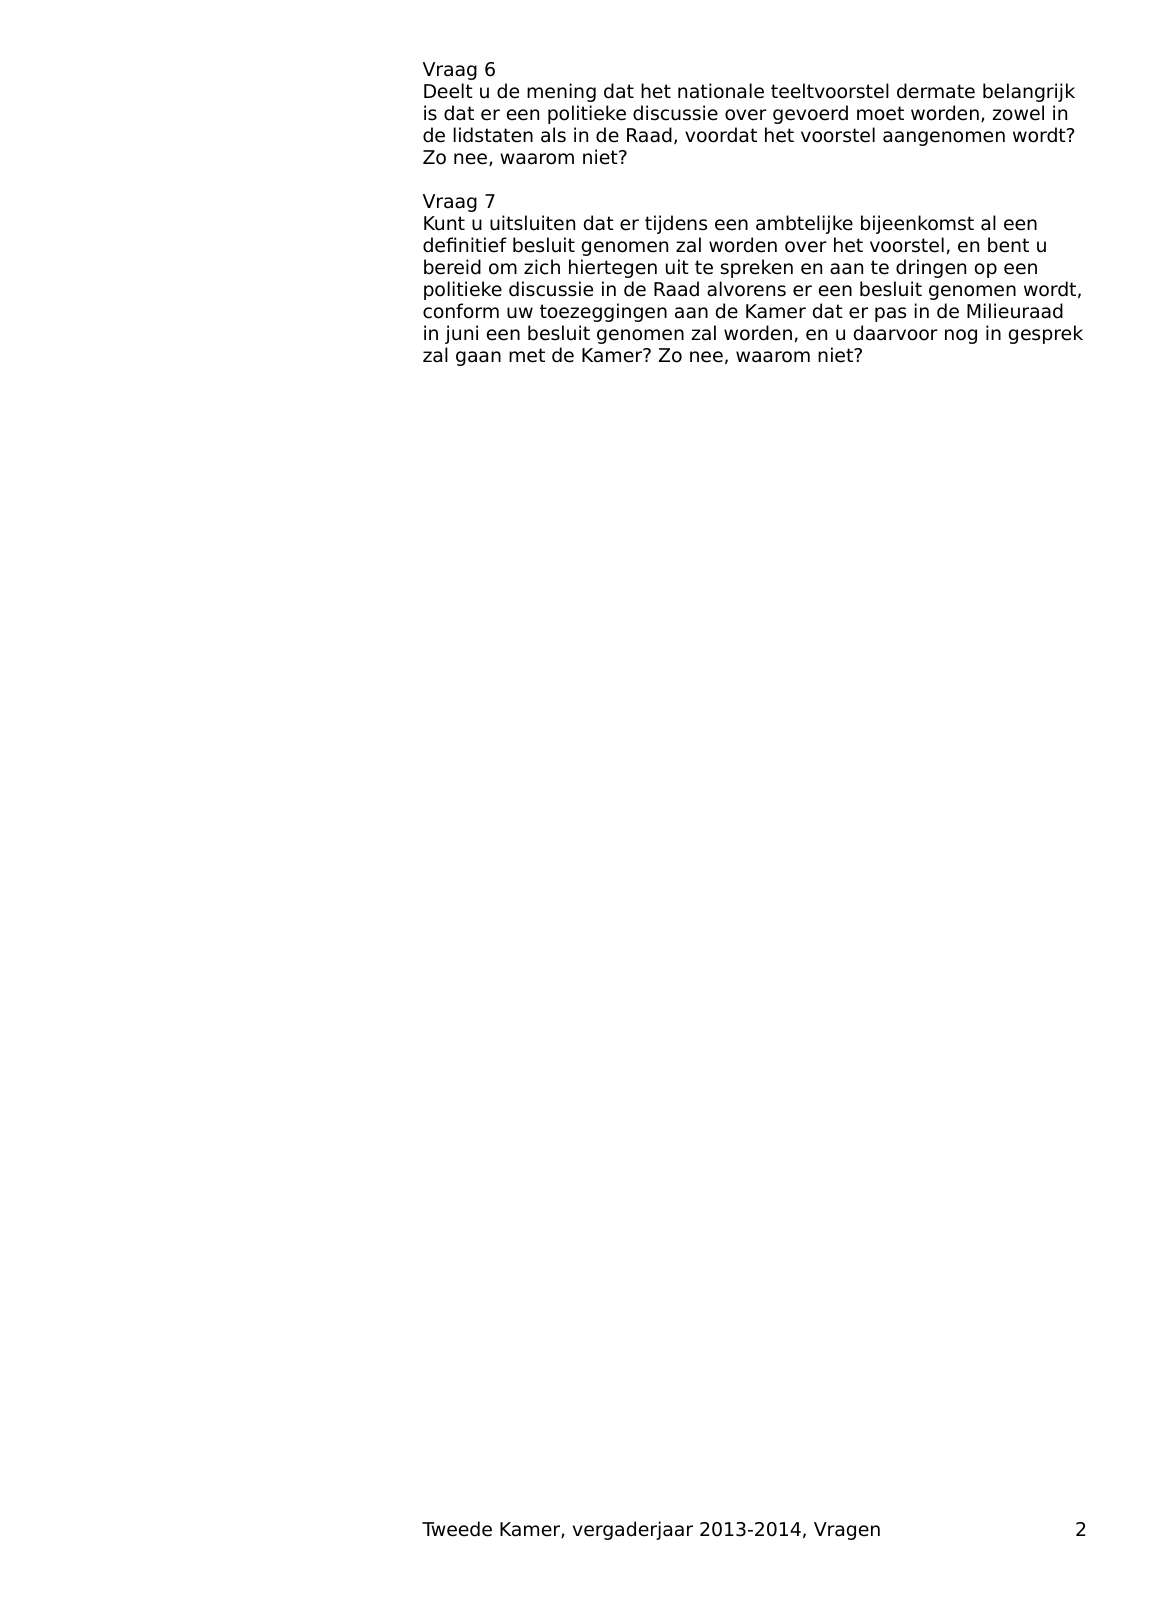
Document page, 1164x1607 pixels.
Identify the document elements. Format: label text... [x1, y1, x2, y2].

text Deelt u de mening dat het nationale teeltvoorstel dermate belangrijk is dat er een politieke discussie over gevoerd moet worden, zowel in de lidstaten als in de Raad, voordat het voorstel aangenomen wordt? Zo nee, waarom niet? [422, 81, 1087, 169]
text Vraag 6 [422, 59, 1087, 81]
text Kunt u uitsluiten dat er tijdens een ambtelijke bijeenkomst al een definitief besluit genomen zal worden over het voorstel, en bent u bereid om zich hiertegen uit te spreken en aan te dringen op een politieke discussie in de Raad alvorens er een besluit genomen wordt, conform uw toezeggingen aan de Kamer dat er pas in de Milieuraad in juni een besluit genomen zal worden, en u daarvoor nog in gesprek zal gaan met de Kamer? Zo nee, waarom niet? [422, 213, 1087, 367]
text Vraag 7 [422, 191, 1087, 213]
